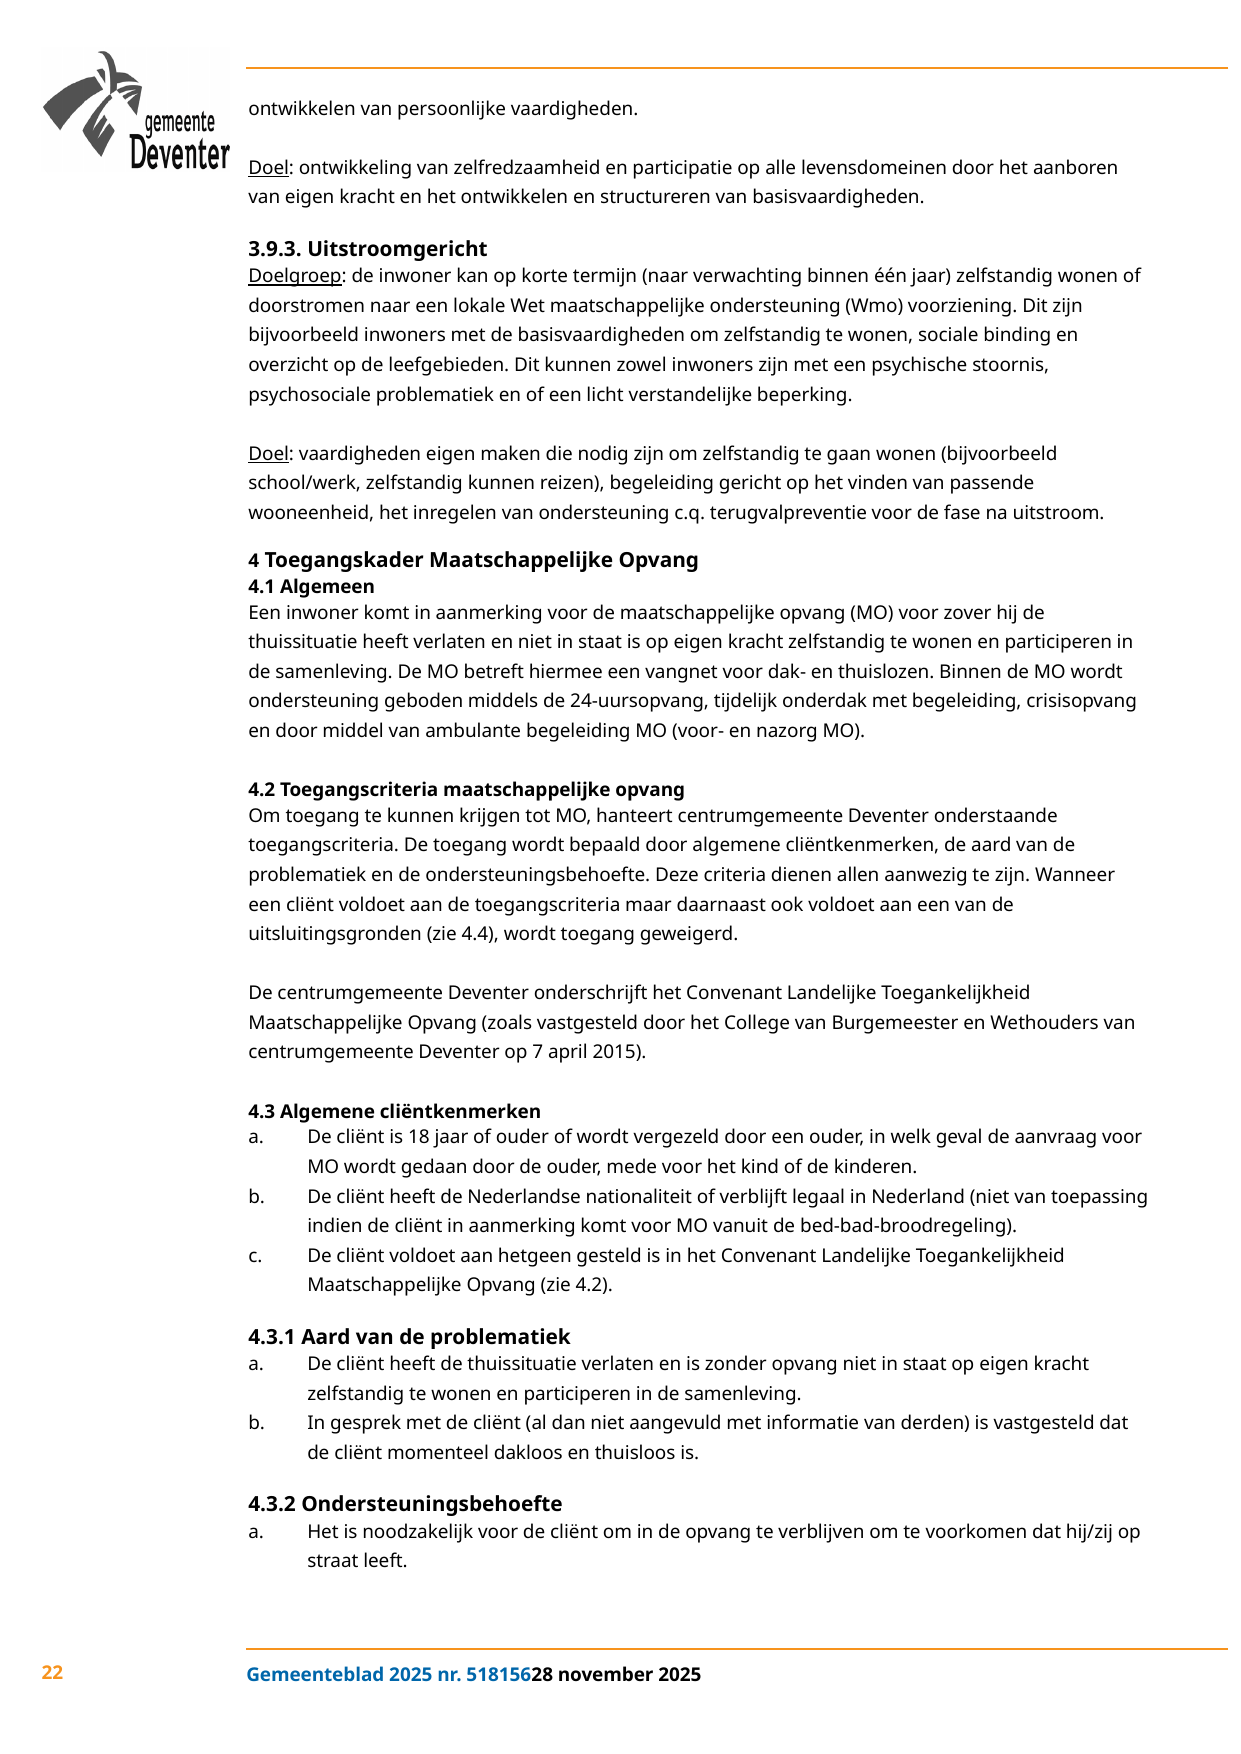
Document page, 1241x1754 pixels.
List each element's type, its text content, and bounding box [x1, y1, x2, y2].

text Een inwoner komt in aanmerking voor de maatschappelijke opvang (MO) voor zover hij de thuissituatie heeft verlaten en niet in staat is op eigen kracht zelfstandig te wonen en participeren in de samenleving. De MO betreft hiermee een vangnet voor dak- en thuislozen. Binnen de MO wordt ondersteuning geboden middels de 24-uursopvang, tijdelijk onderdak met begeleiding, crisisopvang en door middel van ambulante begeleiding MO (voor- en nazorg MO). [248, 599, 1152, 743]
text 4.1 Algemeen [248, 573, 1152, 599]
text 4.3 Algemene cliëntkenmerken [248, 1098, 1152, 1124]
text 3.9.3. Uitstroomgericht [248, 234, 1152, 262]
list De cliënt heeft de thuissituatie verlaten en is zonder opvang niet in staat op eigen kracht zelfstandig te wonen en participeren in de samenleving. [248, 1350, 1152, 1406]
text Om toegang te kunnen krijgen tot MO, hanteert centrumgemeente Deventer onderstaande toegangscriteria. De toegang wordt bepaald door algemene cliëntkenmerken, de aard van de problematiek en de ondersteuningsbehoefte. Deze criteria dienen allen aanwezig te zijn. Wanneer een cliënt voldoet aan de toegangscriteria maar daarnaast ook voldoet aan een van de uitsluitingsgronden (zie 4.4), wordt toegang geweigerd. [248, 802, 1152, 946]
text 4.3.1 Aard van de problematiek [248, 1322, 1152, 1350]
list De cliënt heeft de Nederlandse nationaliteit of verblijft legaal in Nederland (niet van toepassing indien de cliënt in aanmerking komt voor MO vanuit de bed-bad-broodregeling). [248, 1183, 1152, 1238]
text De centrumgemeente Deventer onderschrijft het Convenant Landelijke Toegankelijkheid Maatschappelijke Opvang (zoals vastgesteld door het College van Burgemeester en Wethouders van centrumgemeente Deventer op 7 april 2015). [248, 979, 1152, 1064]
text 4 Toegangskader Maatschappelijke Opvang [248, 545, 1152, 573]
list In gesprek met de cliënt (al dan niet aangevuld met informatie van derden) is vastgesteld dat de cliënt momenteel dakloos en thuisloos is. [248, 1409, 1152, 1465]
text Doel: ontwikkeling van zelfredzaamheid en participatie op alle levensdomeinen door het aanboren van eigen kracht en het ontwikkelen en structureren van basisvaardigheden. [248, 154, 1152, 209]
text Doel: vaardigheden eigen maken die nodig zijn om zelfstandig te gaan wonen (bijvoorbeeld school/werk, zelfstandig kunnen reizen), begeleiding gericht op het vinden van passende wooneenheid, het inregelen van ondersteuning c.q. terugvalpreventie voor de fase na uitstroom. [248, 440, 1152, 525]
text 4.3.2 Ondersteuningsbehoefte [248, 1489, 1152, 1518]
text ontwikkelen van persoonlijke vaardigheden. [248, 95, 1152, 121]
list De cliënt voldoet aan hetgeen gesteld is in het Convenant Landelijke Toegankelijkheid Maatschappelijke Opvang (zie 4.2). [248, 1242, 1152, 1297]
list De cliënt is 18 jaar of ouder of wordt vergezeld door een ouder, in welk geval de aanvraag voor MO wordt gedaan door de ouder, mede voor het kind of de kinderen. [248, 1124, 1152, 1179]
list Het is noodzakelijk voor de cliënt om in de opvang te verblijven om te voorkomen dat hij/zij op straat leeft. [248, 1518, 1152, 1573]
text Doelgroep: de inwoner kan op korte termijn (naar verwachting binnen één jaar) zelfstandig wonen of doorstromen naar een lokale Wet maatschappelijke ondersteuning (Wmo) voorziening. Dit zijn bijvoorbeeld inwoners met de basisvaardigheden om zelfstandig te wonen, sociale binding en overzicht op de leefgebieden. Dit kunnen zowel inwoners zijn met een psychische stoornis, psychosociale problematiek en of een licht verstandelijke beperking. [248, 262, 1152, 406]
picture [41, 47, 231, 172]
text 4.2 Toegangscriteria maatschappelijke opvang [248, 776, 1152, 802]
